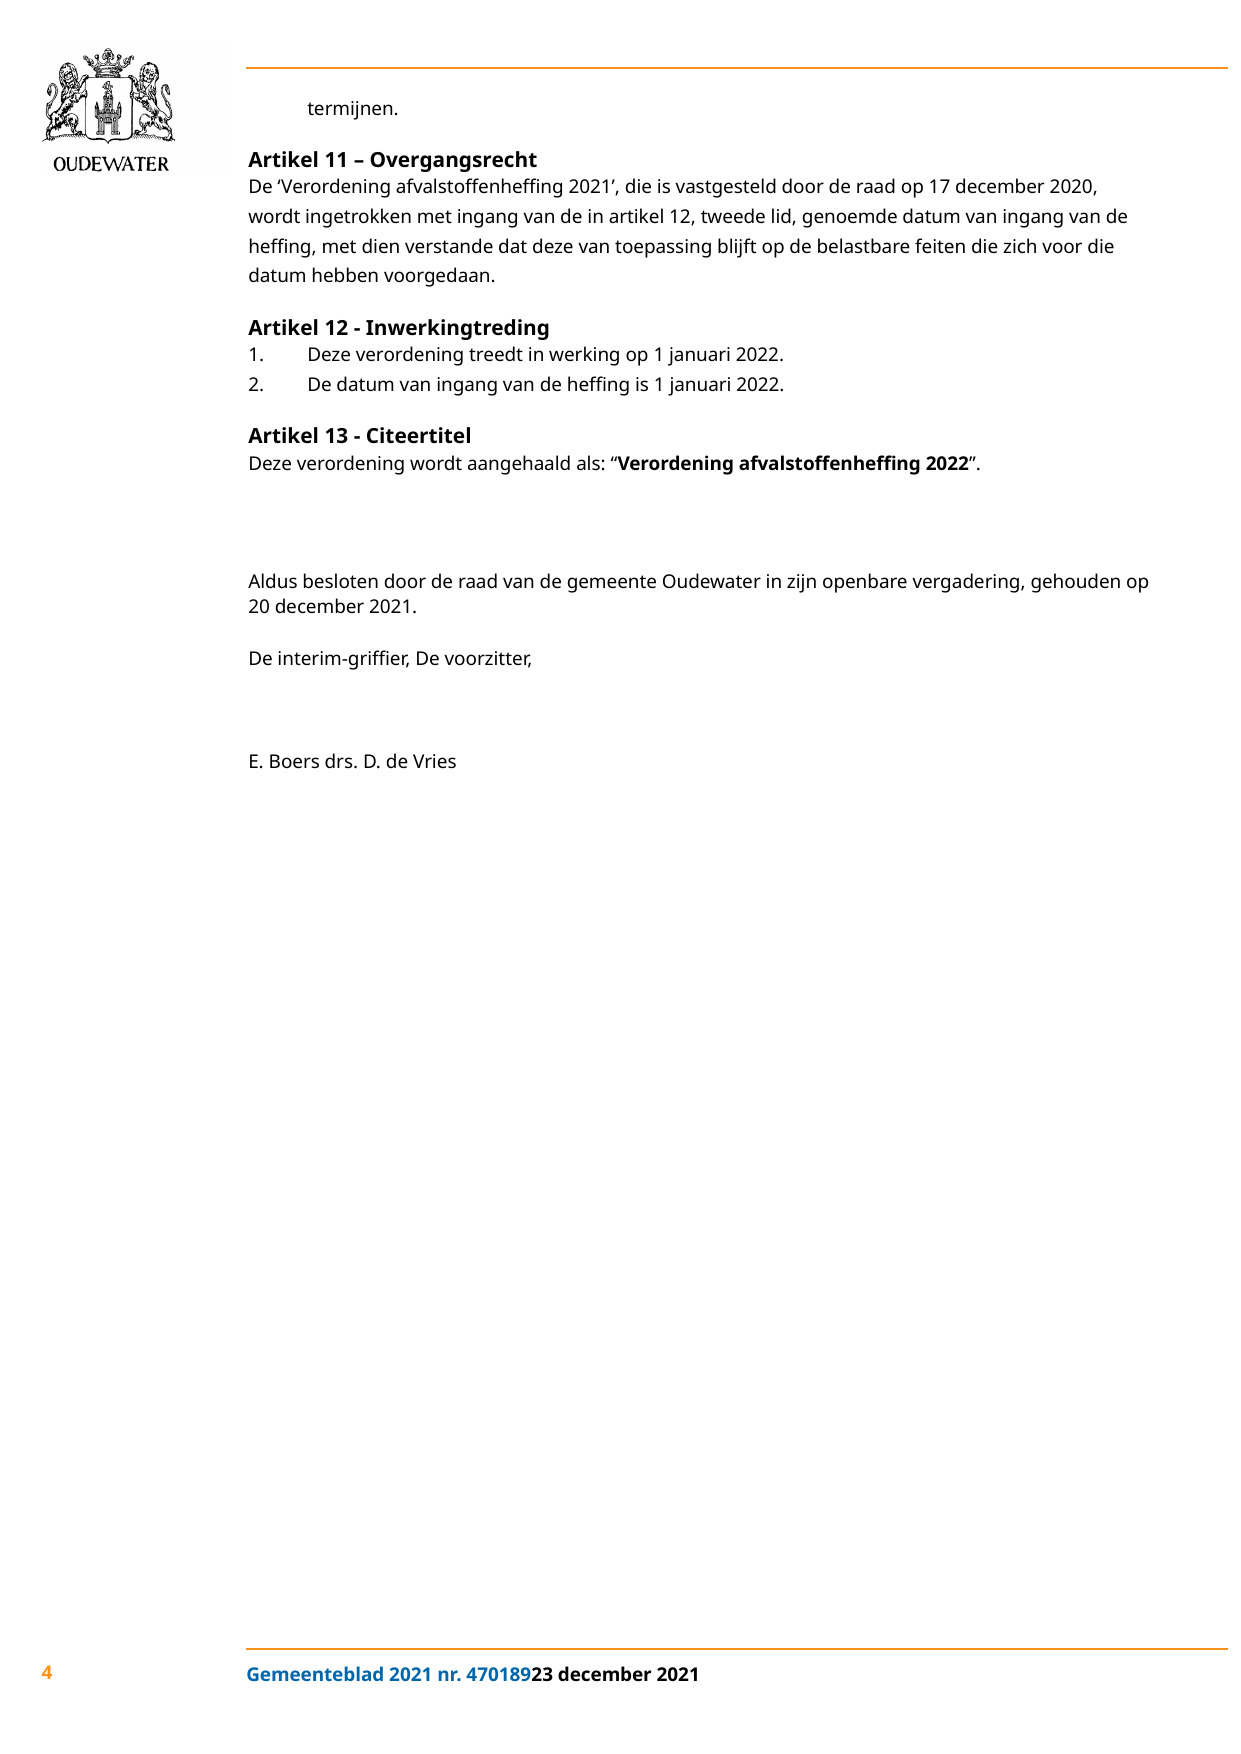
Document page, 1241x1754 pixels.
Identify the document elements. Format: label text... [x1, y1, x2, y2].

list termijnen. [248, 95, 1152, 121]
text De interim-griffier, De voorzitter, [248, 645, 1152, 671]
text De ‘Verordening afvalstoffenheffing 2021’, die is vastgesteld door de raad op 17 december 2020, wordt ingetrokken met ingang van de in artikel 12, tweede lid, genoemde datum van ingang van de heffing, met dien verstande dat deze van toepassing blijft op de belastbare feiten die zich voor die datum hebben voorgedaan. [248, 174, 1152, 288]
list Deze verordening treedt in werking op 1 januari 2022. [248, 341, 1152, 367]
list De datum van ingang van de heffing is 1 januari 2022. [248, 371, 1152, 397]
text Aldus besloten door de raad van de gemeente Oudewater in zijn openbare vergadering, gehouden op 20 december 2021. [248, 568, 1152, 619]
text Artikel 11 – Overgangsrecht [248, 145, 1152, 174]
text Artikel 12 - Inwerkingtreding [248, 313, 1152, 341]
text Deze verordening wordt aangehaald als: “Verordening afvalstoffenheffing 2022”. [248, 450, 1152, 475]
text E. Boers drs. D. de Vries [248, 748, 1152, 774]
picture [41, 47, 231, 172]
text Artikel 13 - Citeertitel [248, 421, 1152, 450]
